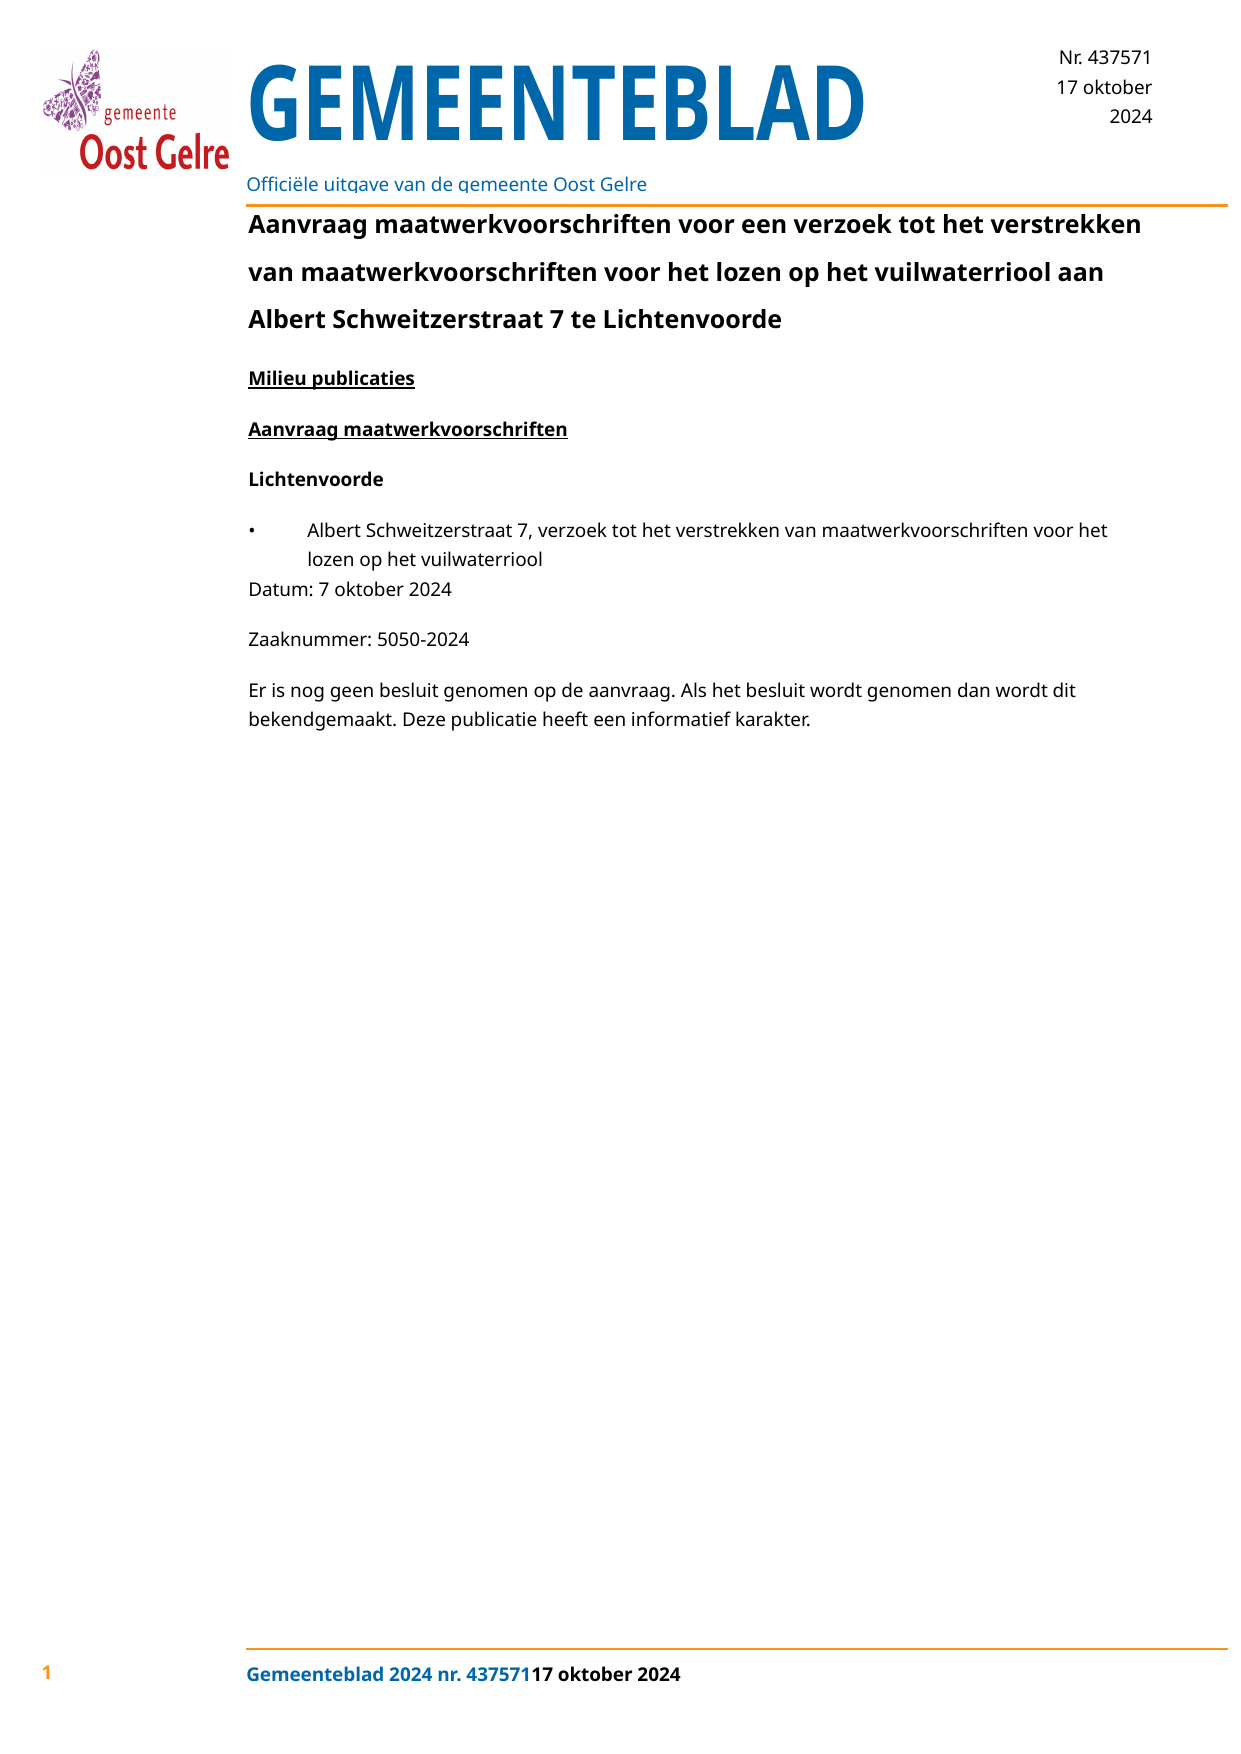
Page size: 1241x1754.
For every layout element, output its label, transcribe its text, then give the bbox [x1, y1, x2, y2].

text Milieu publicaties [248, 366, 1152, 391]
picture [41, 47, 231, 172]
text Er is nog geen besluit genomen op de aanvraag. Als het besluit wordt genomen dan wordt dit bekendgemaakt. Deze publicatie heeft een informatief karakter. [248, 677, 1152, 732]
text Aanvraag maatwerkvoorschriften [248, 416, 1152, 442]
text Zaaknummer: 5050-2024 [248, 626, 1152, 652]
text Aanvraag maatwerkvoorschriften voor een verzoek tot het verstrekken van maatwerkvoorschriften voor het lozen op het vuilwaterriool aan Albert Schweitzerstraat 7 te Lichtenvoorde [248, 207, 1152, 336]
text Datum: 7 oktober 2024 [248, 576, 1152, 602]
list Albert Schweitzerstraat 7, verzoek tot het verstrekken van maatwerkvoorschriften voor het lozen op het vuilwaterriool [248, 517, 1152, 572]
text Lichtenvoorde [248, 466, 1152, 492]
